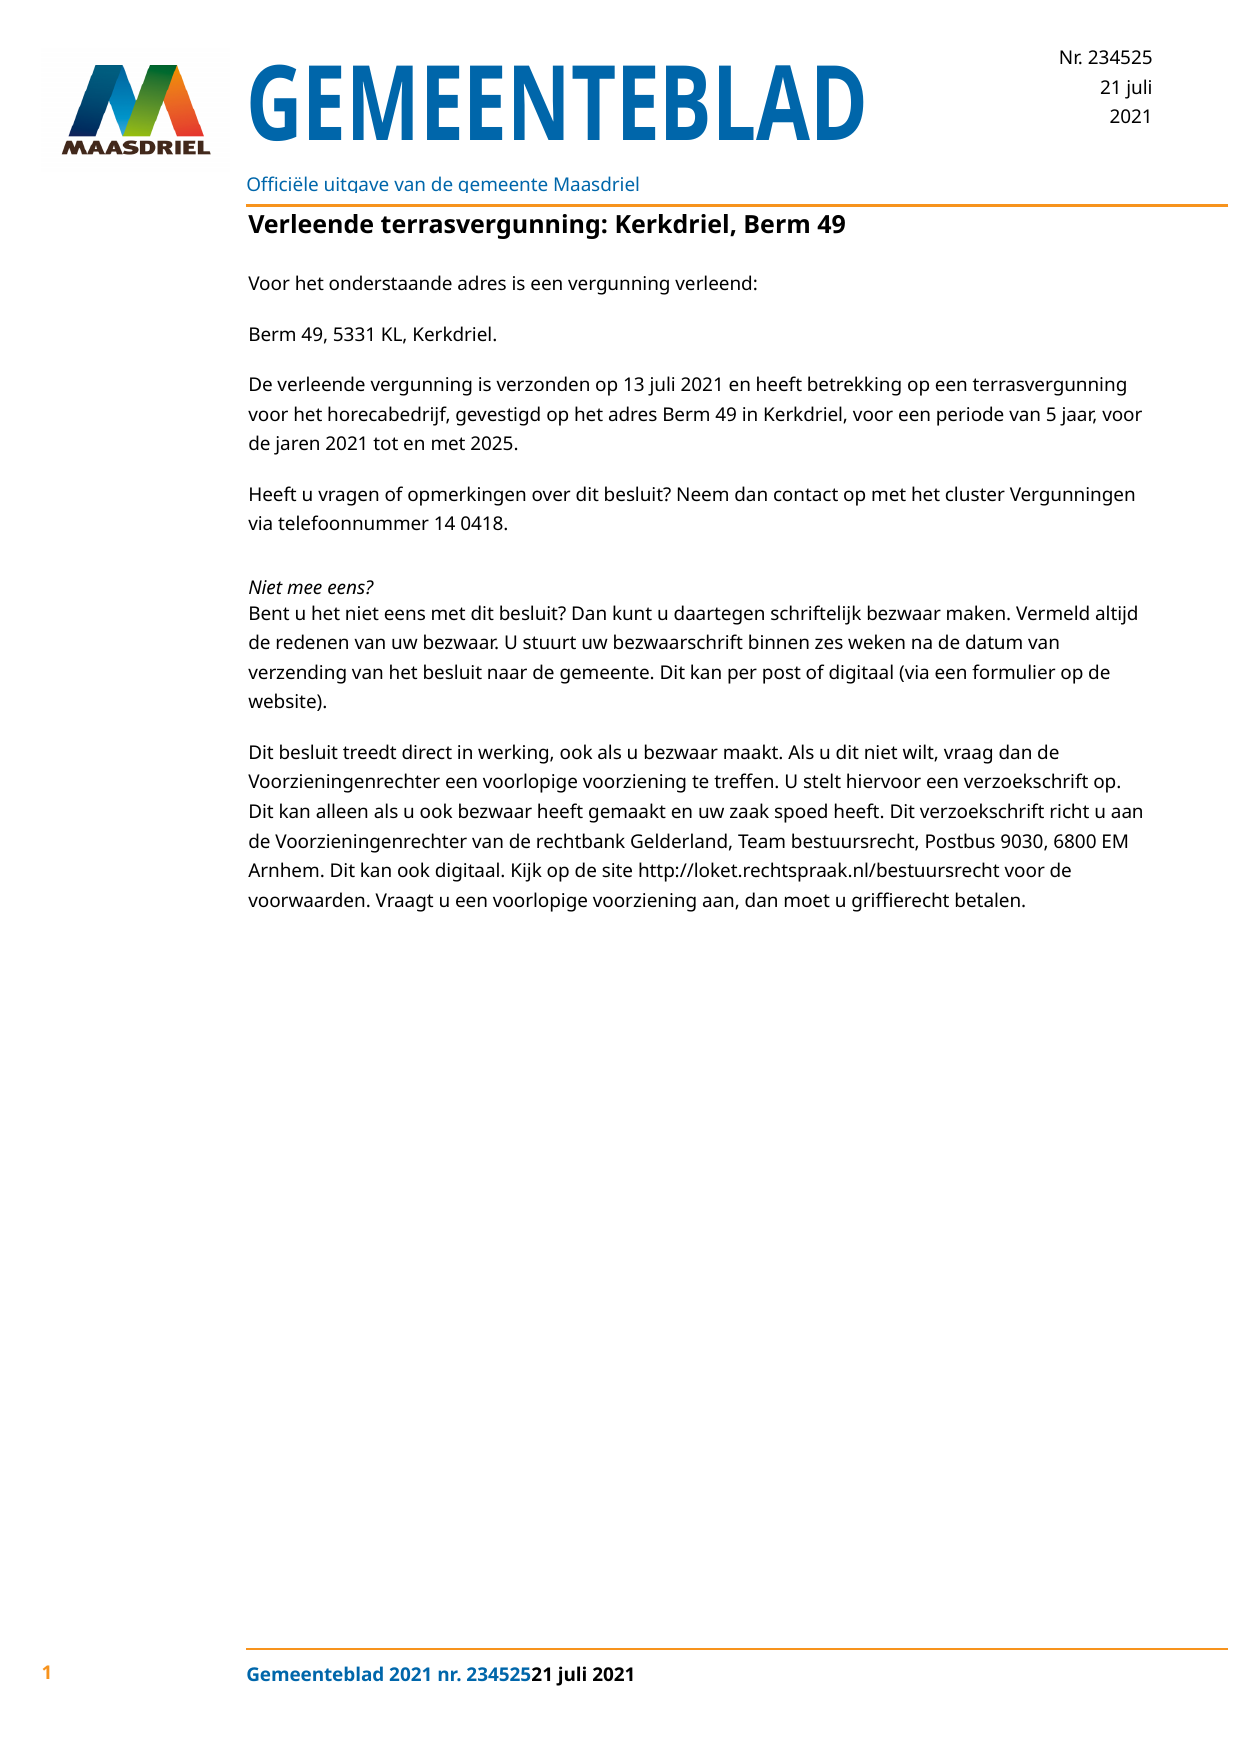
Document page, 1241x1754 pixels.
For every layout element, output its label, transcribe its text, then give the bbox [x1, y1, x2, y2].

picture [41, 47, 231, 172]
text Berm 49, 5331 KL, Kerkdriel. [248, 321, 1152, 346]
text Verleende terrasvergunning: Kerkdriel, Berm 49 [248, 207, 1152, 241]
text Heeft u vragen of opmerkingen over dit besluit? Neem dan contact op met het cluster Vergunningen via telefoonnummer 14 0418. [248, 481, 1152, 536]
text Dit besluit treedt direct in werking, ook als u bezwaar maakt. Als u dit niet wilt, vraag dan de Voorzieningenrechter een voorlopige voorziening te treffen. U stelt hiervoor een verzoekschrift op. Dit kan alleen als u ook bezwaar heeft gemaakt en uw zaak spoed heeft. Dit verzoekschrift richt u aan de Voorzieningenrechter van de rechtbank Gelderland, Team bestuursrecht, Postbus 9030, 6800 EM Arnhem. Dit kan ook digitaal. Kijk op de site http://loket.rechtspraak.nl/bestuursrecht voor de voorwaarden. Vraagt u een voorlopige voorziening aan, dan moet u griffierecht betalen. [248, 739, 1152, 913]
text Voor het onderstaande adres is een vergunning verleend: [248, 270, 1152, 296]
text Niet mee eens? [248, 574, 1152, 600]
text Bent u het niet eens met dit besluit? Dan kunt u daartegen schriftelijk bezwaar maken. Vermeld altijd de redenen van uw bezwaar. U stuurt uw bezwaarschrift binnen zes weken na de datum van verzending van het besluit naar de gemeente. Dit kan per post of digitaal (via een formulier op de website). [248, 600, 1152, 714]
text De verleende vergunning is verzonden op 13 juli 2021 en heeft betrekking op een terrasvergunning voor het horecabedrijf, gevestigd op het adres Berm 49 in Kerkdriel, voor een periode van 5 jaar, voor de jaren 2021 tot en met 2025. [248, 371, 1152, 456]
